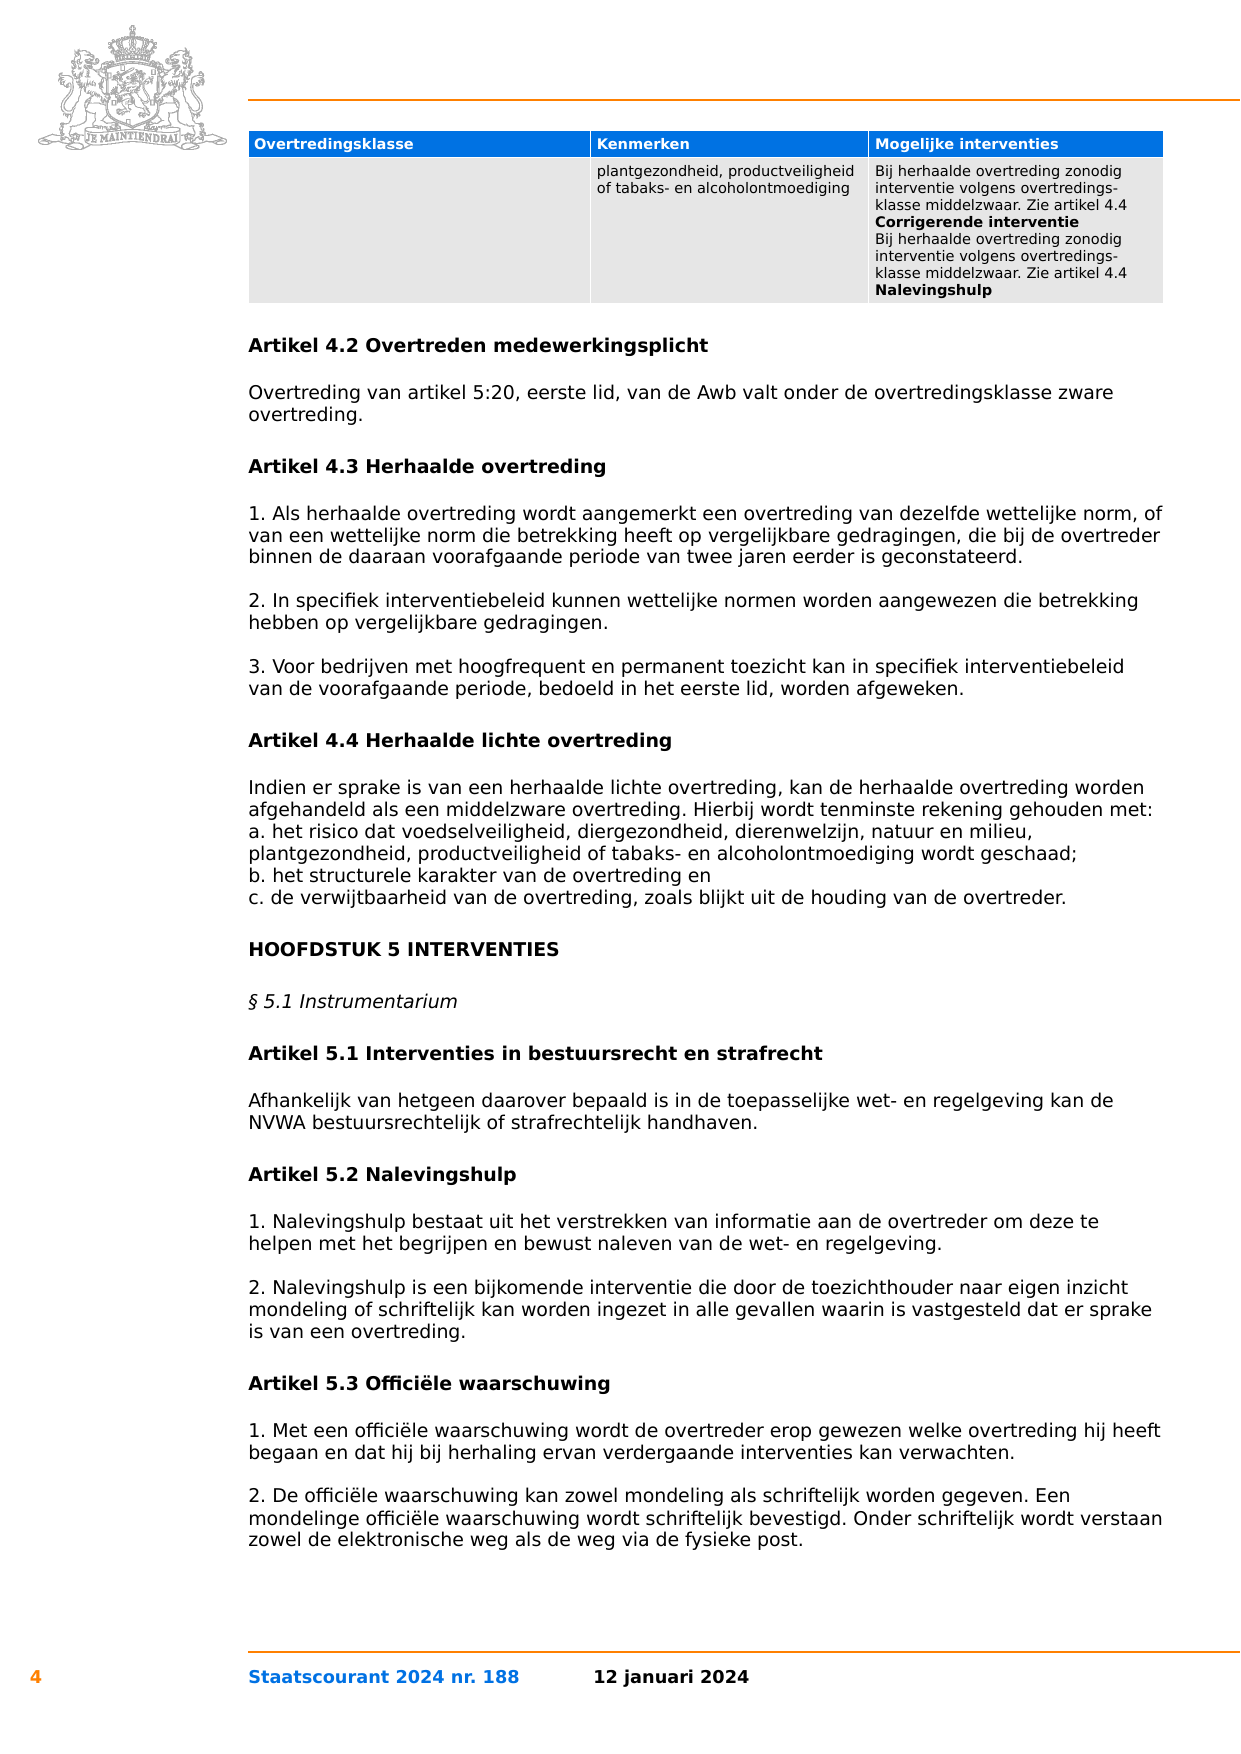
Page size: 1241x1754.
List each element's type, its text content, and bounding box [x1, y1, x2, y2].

subtitle Artikel 5.2 Nalevingshulp [248, 1164, 1163, 1186]
table_header Overtredingsklasse [249, 131, 590, 157]
subtitle HOOFDSTUK 5 INTERVENTIES [248, 939, 1163, 961]
picture [38, 25, 227, 150]
text 1. Met een officiële waarschuwing wordt de overtreder erop gewezen welke overtreding hij heeft begaan en dat hij bij herhaling ervan verdergaande interventies kan verwachten. [248, 1419, 1163, 1463]
text c. de verwijtbaarheid van de overtreding, zoals blijkt uit de houding van de overtreder. [248, 887, 1163, 909]
subtitle Artikel 4.2 Overtreden medewerkingsplicht [248, 334, 1163, 357]
subtitle Artikel 5.1 Interventies in bestuursrecht en strafrecht [248, 1043, 1163, 1065]
table_cell [249, 158, 590, 303]
text 2. De officiële waarschuwing kan zowel mondeling als schriftelijk worden gegeven. Een mondelinge officiële waarschuwing wordt schriftelijk bevestigd. Onder schriftelijk wordt verstaan zowel de elektronische weg als de weg via de fysieke post. [248, 1485, 1163, 1551]
subtitle Artikel 4.4 Herhaalde lichte overtreding [248, 730, 1163, 752]
text 2. Nalevingshulp is een bijkomende interventie die door de toezichthouder naar eigen inzicht mondeling of schriftelijk kan worden ingezet in alle gevallen waarin is vastgesteld dat er sprake is van een overtreding. [248, 1277, 1163, 1343]
text b. het structurele karakter van de overtreding en [248, 865, 1163, 887]
text 3. Voor bedrijven met hoogfrequent en permanent toezicht kan in specifiek interventiebeleid van de voorafgaande periode, bedoeld in het eerste lid, worden afgeweken. [248, 656, 1163, 700]
table_header Mogelijke interventies [869, 131, 1163, 157]
text Afhankelijk van hetgeen daarover bepaald is in de toepasselijke wet- en regelgeving kan de NVWA bestuursrechtelijk of strafrechtelijk handhaven. [248, 1090, 1163, 1134]
subtitle § 5.1 Instrumentarium [248, 991, 1163, 1013]
table_header Kenmerken [591, 131, 868, 157]
text a. het risico dat voedselveiligheid, diergezondheid, dierenwelzijn, natuur en milieu, plantgezondheid, productveiligheid of tabaks- en alcoholontmoediging wordt geschaad; [248, 821, 1163, 865]
subtitle Artikel 4.3 Herhaalde overtreding [248, 456, 1163, 477]
text 2. In specifiek interventiebeleid kunnen wettelijke normen worden aangewezen die betrekking hebben op vergelijkbare gedragingen. [248, 590, 1163, 634]
table_cell Bij herhaalde overtreding zonodig interventie volgens overtredings-klasse middelzwaar. Zie artikel 4.4 Corrigerende interventie Bij herhaalde overtreding zonodig interventie volgens overtredings-klasse middelzwaar. Zie artikel 4.4 Nalevingshulp [869, 158, 1163, 303]
table_cell plantgezondheid, productveiligheid of tabaks- en alcoholontmoediging [591, 158, 868, 303]
text 1. Nalevingshulp bestaat uit het verstrekken van informatie aan de overtreder om deze te helpen met het begrijpen en bewust naleven van de wet- en regelgeving. [248, 1211, 1163, 1255]
text 1. Als herhaalde overtreding wordt aangemerkt een overtreding van dezelfde wettelijke norm, of van een wettelijke norm die betrekking heeft op vergelijkbare gedragingen, die bij de overtreder binnen de daaraan voorafgaande periode van twee jaren eerder is geconstateerd. [248, 502, 1163, 568]
subtitle Artikel 5.3 Officiële waarschuwing [248, 1373, 1163, 1394]
text Overtreding van artikel 5:20, eerste lid, van de Awb valt onder de overtredingsklasse zware overtreding. [248, 382, 1163, 426]
text Indien er sprake is van een herhaalde lichte overtreding, kan de herhaalde overtreding worden afgehandeld als een middelzware overtreding. Hierbij wordt tenminste rekening gehouden met: [248, 777, 1163, 821]
